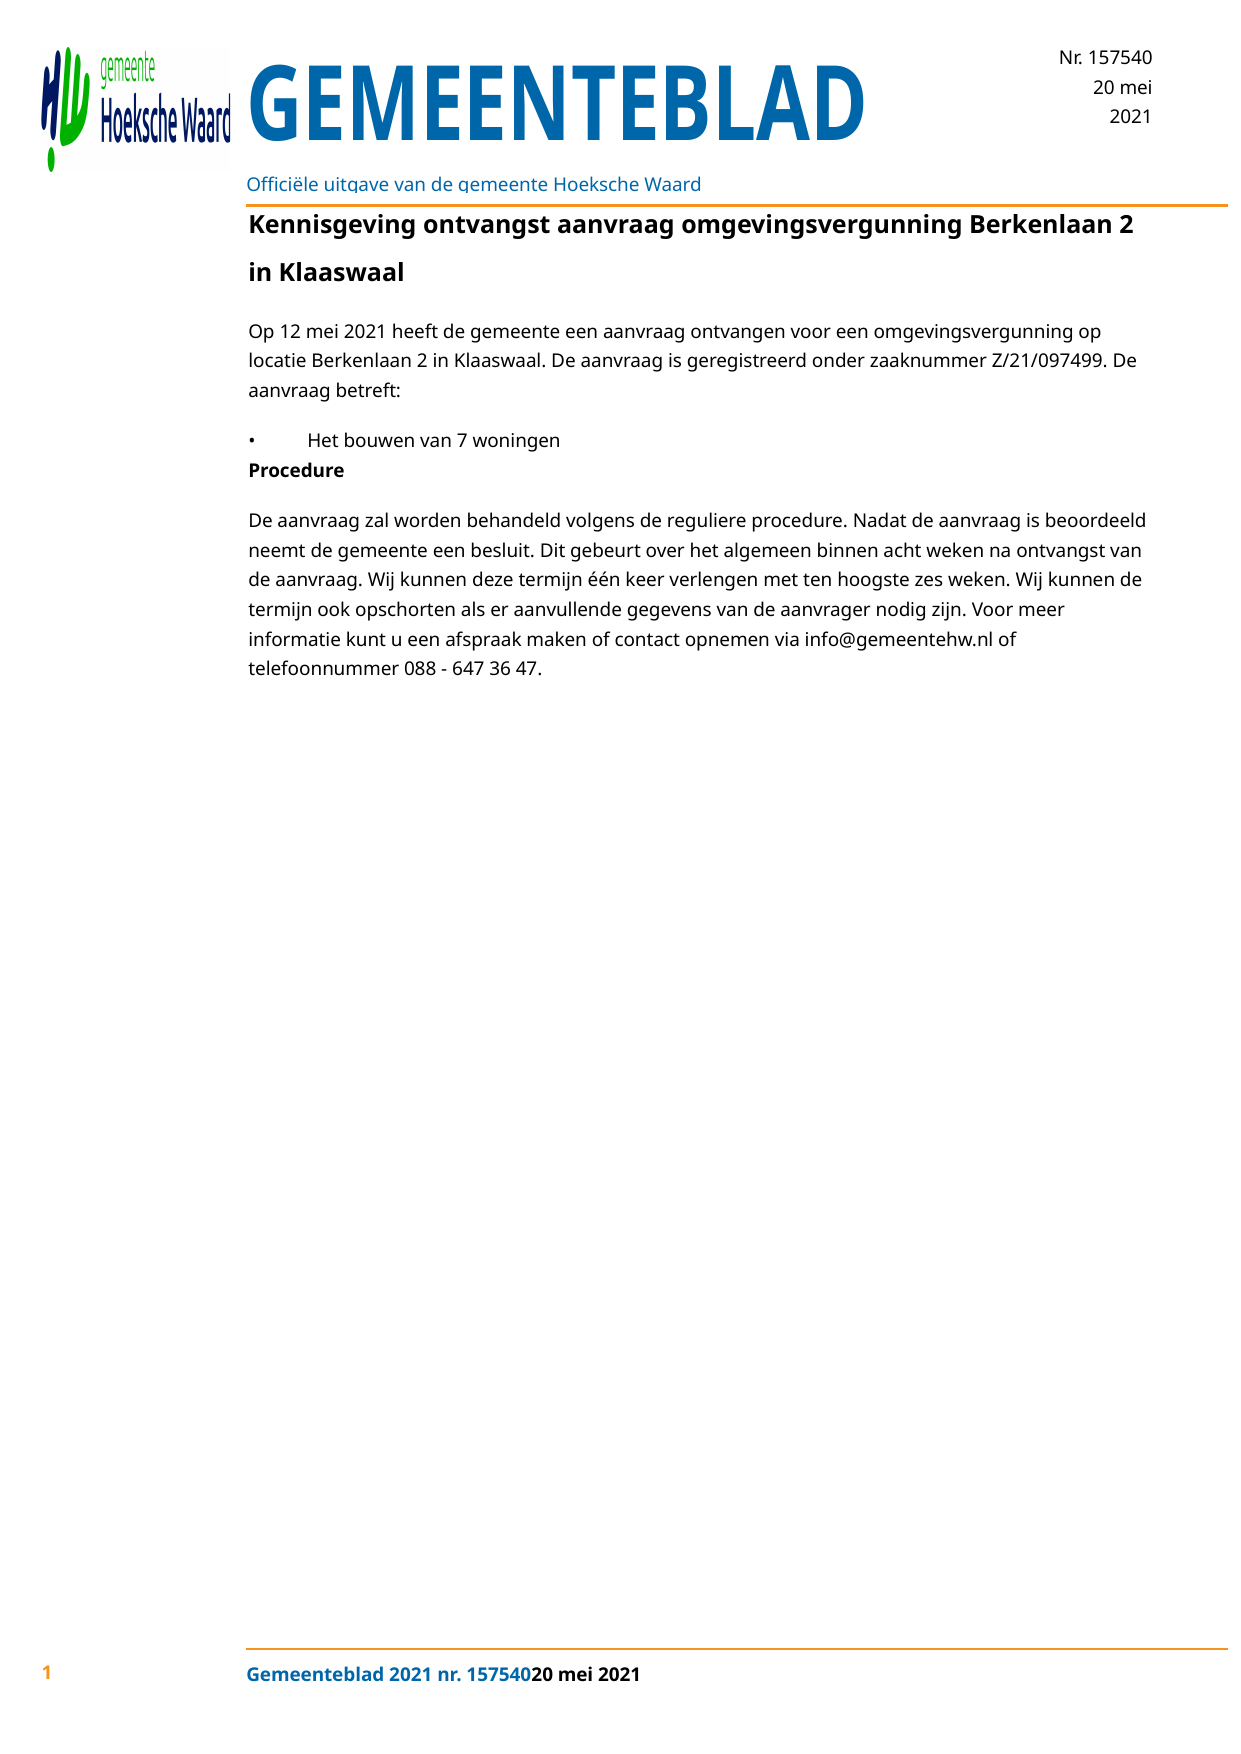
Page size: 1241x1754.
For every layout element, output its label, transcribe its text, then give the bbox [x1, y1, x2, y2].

picture [41, 47, 231, 172]
text Kennisgeving ontvangst aanvraag omgevingsvergunning Berkenlaan 2 in Klaaswaal [248, 207, 1152, 288]
text De aanvraag zal worden behandeld volgens de reguliere procedure. Nadat de aanvraag is beoordeeld neemt de gemeente een besluit. Dit gebeurt over het algemeen binnen acht weken na ontvangst van de aanvraag. Wij kunnen deze termijn één keer verlengen met ten hoogste zes weken. Wij kunnen de termijn ook opschorten als er aanvullende gegevens van de aanvrager nodig zijn. Voor meer informatie kunt u een afspraak maken of contact opnemen via info@gemeentehw.nl of telefoonnummer 088 - 647 36 47. [248, 507, 1152, 681]
text Procedure [248, 457, 1152, 483]
text Op 12 mei 2021 heeft de gemeente een aanvraag ontvangen voor een omgevingsvergunning op locatie Berkenlaan 2 in Klaaswaal. De aanvraag is geregistreerd onder zaaknummer Z/21/097499. De aanvraag betreft: [248, 318, 1152, 403]
list Het bouwen van 7 woningen [248, 427, 1152, 453]
